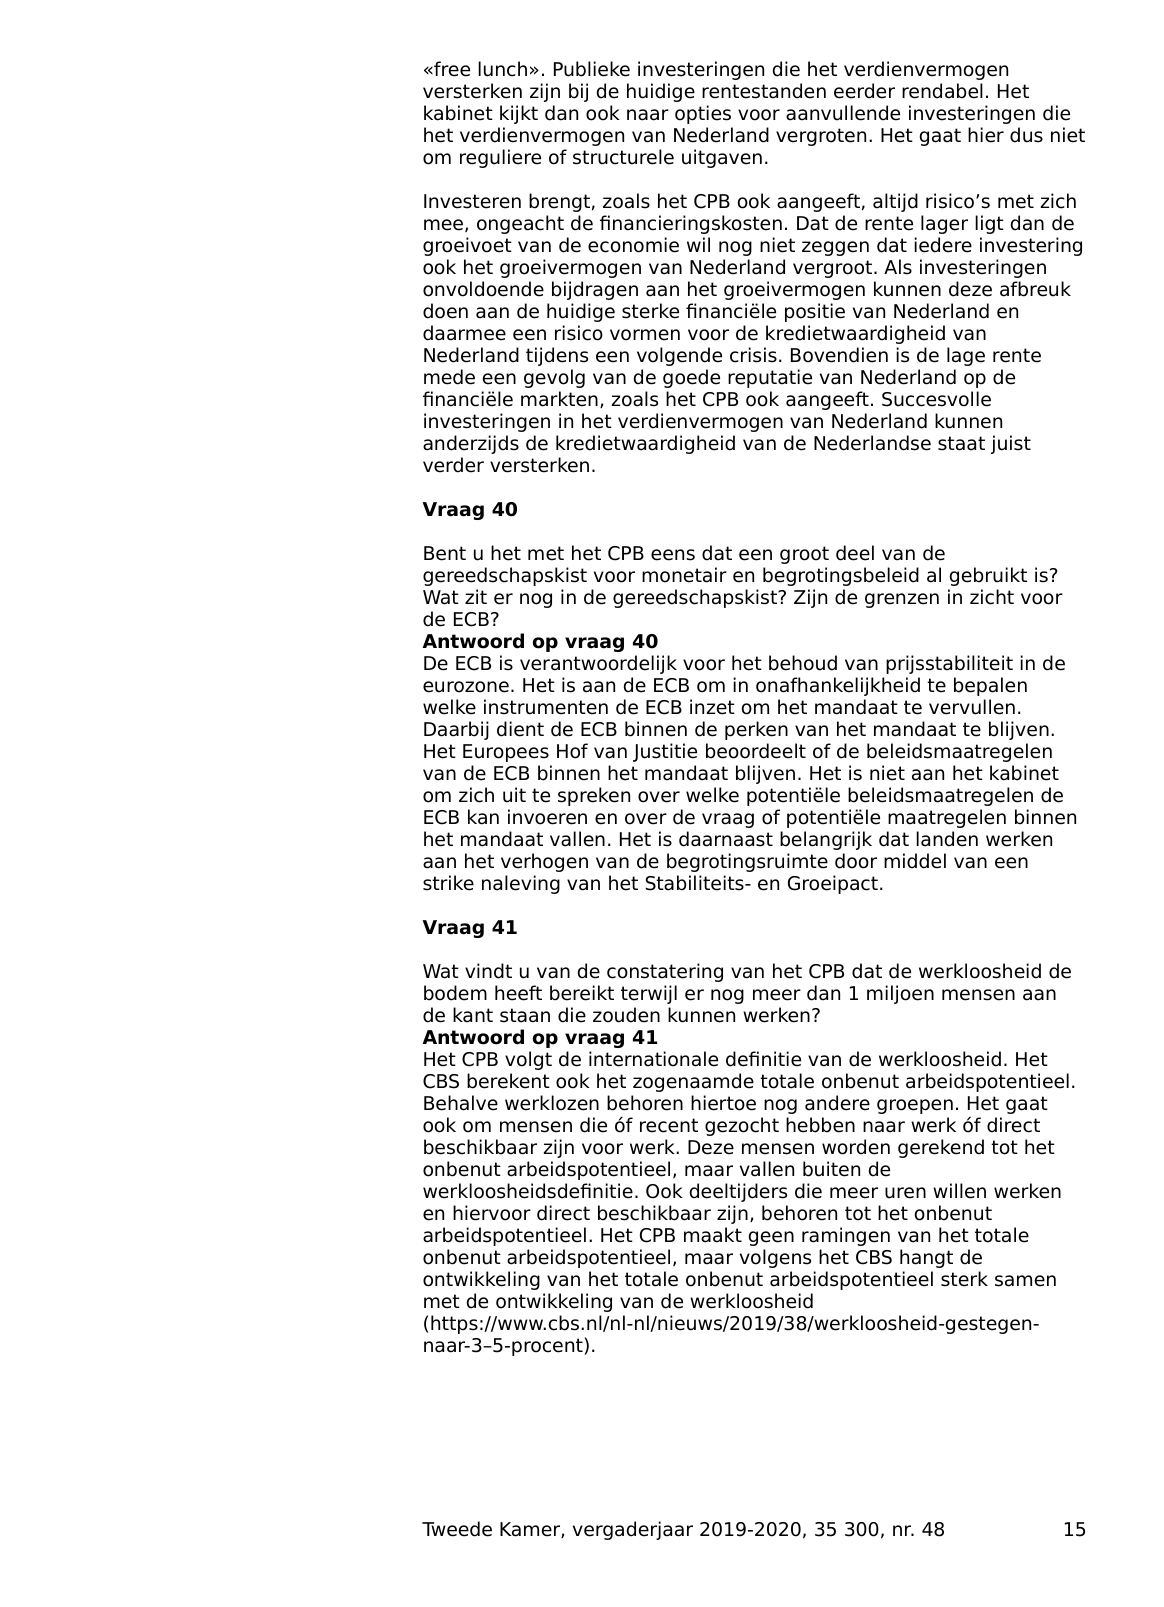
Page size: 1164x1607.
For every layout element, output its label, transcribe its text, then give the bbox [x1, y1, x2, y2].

text Het CPB volgt de internationale definitie van de werkloosheid. Het CBS berekent ook het zogenaamde totale onbenut arbeidspotentieel. Behalve werklozen behoren hiertoe nog andere groepen. Het gaat ook om mensen die óf recent gezocht hebben naar werk óf direct beschikbaar zijn voor werk. Deze mensen worden gerekend tot het onbenut arbeidspotentieel, maar vallen buiten de werkloosheidsdefinitie. Ook deeltijders die meer uren willen werken en hiervoor direct beschikbaar zijn, behoren tot het onbenut arbeidspotentieel. Het CPB maakt geen ramingen van het totale onbenut arbeidspotentieel, maar volgens het CBS hangt de ontwikkeling van het totale onbenut arbeidspotentieel sterk samen met de ontwikkeling van de werkloosheid (https://www.cbs.nl/nl-nl/nieuws/2019/38/werkloosheid-gestegen-naar-3–5-procent). [422, 1049, 1087, 1357]
text De ECB is verantwoordelijk voor het behoud van prijsstabiliteit in de eurozone. Het is aan de ECB om in onafhankelijkheid te bepalen welke instrumenten de ECB inzet om het mandaat te vervullen. Daarbij dient de ECB binnen de perken van het mandaat te blijven. Het Europees Hof van Justitie beoordeelt of de beleidsmaatregelen van de ECB binnen het mandaat blijven. Het is niet aan het kabinet om zich uit te spreken over welke potentiële beleidsmaatregelen de ECB kan invoeren en over de vraag of potentiële maatregelen binnen het mandaat vallen. Het is daarnaast belangrijk dat landen werken aan het verhogen van de begrotingsruimte door middel van een strike naleving van het Stabiliteits- en Groeipact. [422, 653, 1087, 895]
text Antwoord op vraag 41 [422, 1027, 1087, 1049]
subtitle Vraag 41 [422, 917, 1087, 939]
text Bent u het met het CPB eens dat een groot deel van de gereedschapskist voor monetair en begrotingsbeleid al gebruikt is? Wat zit er nog in de gereedschapskist? Zijn de grenzen in zicht voor de ECB? [422, 543, 1087, 631]
text Investeren brengt, zoals het CPB ook aangeeft, altijd risico’s met zich mee, ongeacht de financieringskosten. Dat de rente lager ligt dan de groeivoet van de economie wil nog niet zeggen dat iedere investering ook het groeivermogen van Nederland vergroot. Als investeringen onvoldoende bijdragen aan het groeivermogen kunnen deze afbreuk doen aan de huidige sterke financiële positie van Nederland en daarmee een risico vormen voor de kredietwaardigheid van Nederland tijdens een volgende crisis. Bovendien is de lage rente mede een gevolg van de goede reputatie van Nederland op de financiële markten, zoals het CPB ook aangeeft. Succesvolle investeringen in het verdienvermogen van Nederland kunnen anderzijds de kredietwaardigheid van de Nederlandse staat juist verder versterken. [422, 191, 1087, 477]
subtitle Vraag 40 [422, 499, 1087, 521]
text Antwoord op vraag 40 [422, 631, 1087, 653]
text «free lunch». Publieke investeringen die het verdienvermogen versterken zijn bij de huidige rentestanden eerder rendabel. Het kabinet kijkt dan ook naar opties voor aanvullende investeringen die het verdienvermogen van Nederland vergroten. Het gaat hier dus niet om reguliere of structurele uitgaven. [422, 59, 1087, 169]
text Wat vindt u van de constatering van het CPB dat de werkloosheid de bodem heeft bereikt terwijl er nog meer dan 1 miljoen mensen aan de kant staan die zouden kunnen werken? [422, 961, 1087, 1027]
